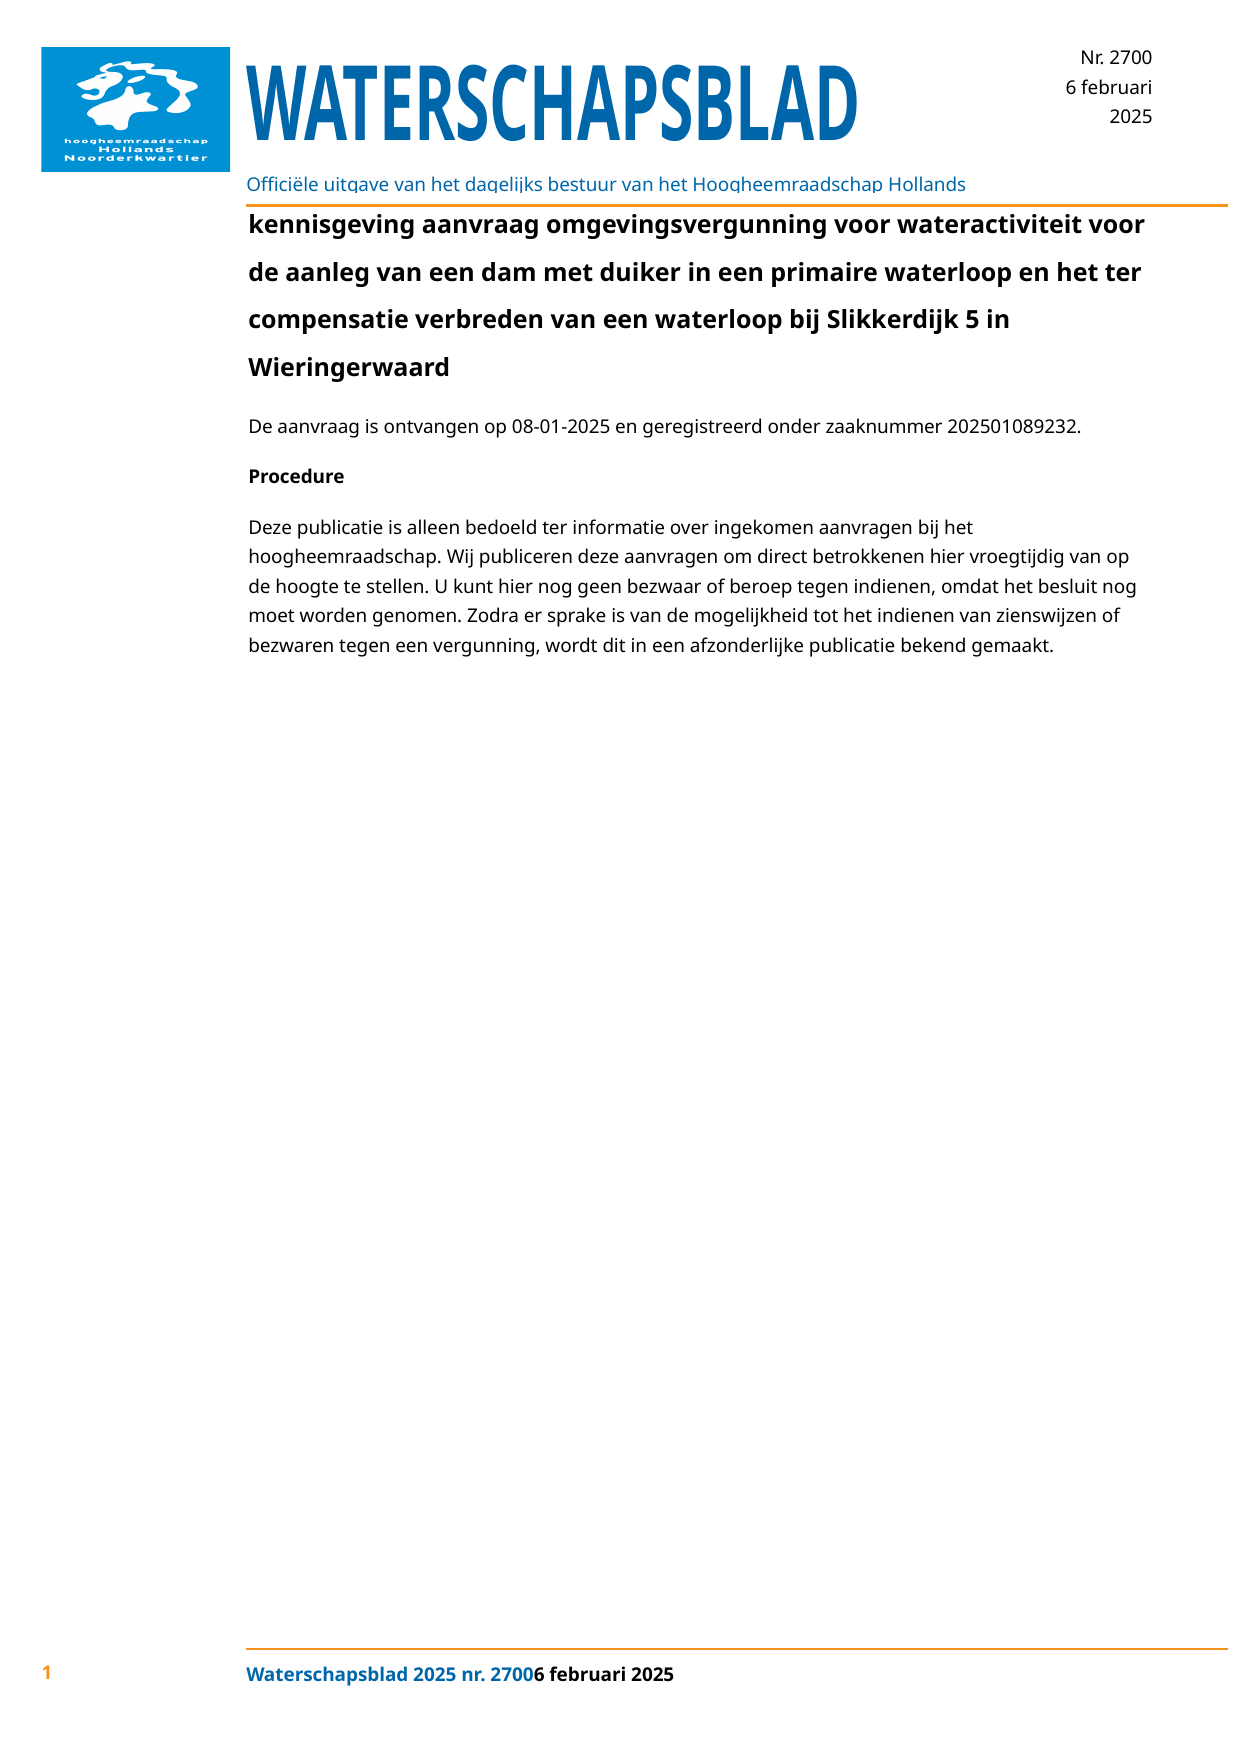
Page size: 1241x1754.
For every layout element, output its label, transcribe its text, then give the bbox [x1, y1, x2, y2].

text De aanvraag is ontvangen op 08-01-2025 en geregistreerd onder zaaknummer 202501089232. [248, 413, 1152, 439]
picture [78, 64, 122, 99]
text Procedure [248, 463, 1152, 489]
picture [118, 62, 197, 112]
picture [88, 87, 157, 130]
picture [129, 76, 144, 82]
text Deze publicatie is alleen bedoeld ter informatie over ingekomen aanvragen bij het hoogheemraadschap. Wij publiceren deze aanvragen om direct betrokkenen hier vroegtijdig van op de hoogte te stellen. U kunt hier nog geen bezwaar of beroep tegen indienen, omdat het besluit nog moet worden genomen. Zodra er sprake is van de mogelijkheid tot het indienen van zienswijzen of bezwaren tegen een vergunning, wordt dit in een afzonderlijke publicatie bekend gemaakt. [248, 514, 1152, 658]
text kennisgeving aanvraag omgevingsvergunning voor wateractiviteit voor de aanleg van een dam met duiker in een primaire waterloop en het ter compensatie verbreden van een waterloop bij Slikkerdijk 5 in Wieringerwaard [248, 207, 1152, 384]
